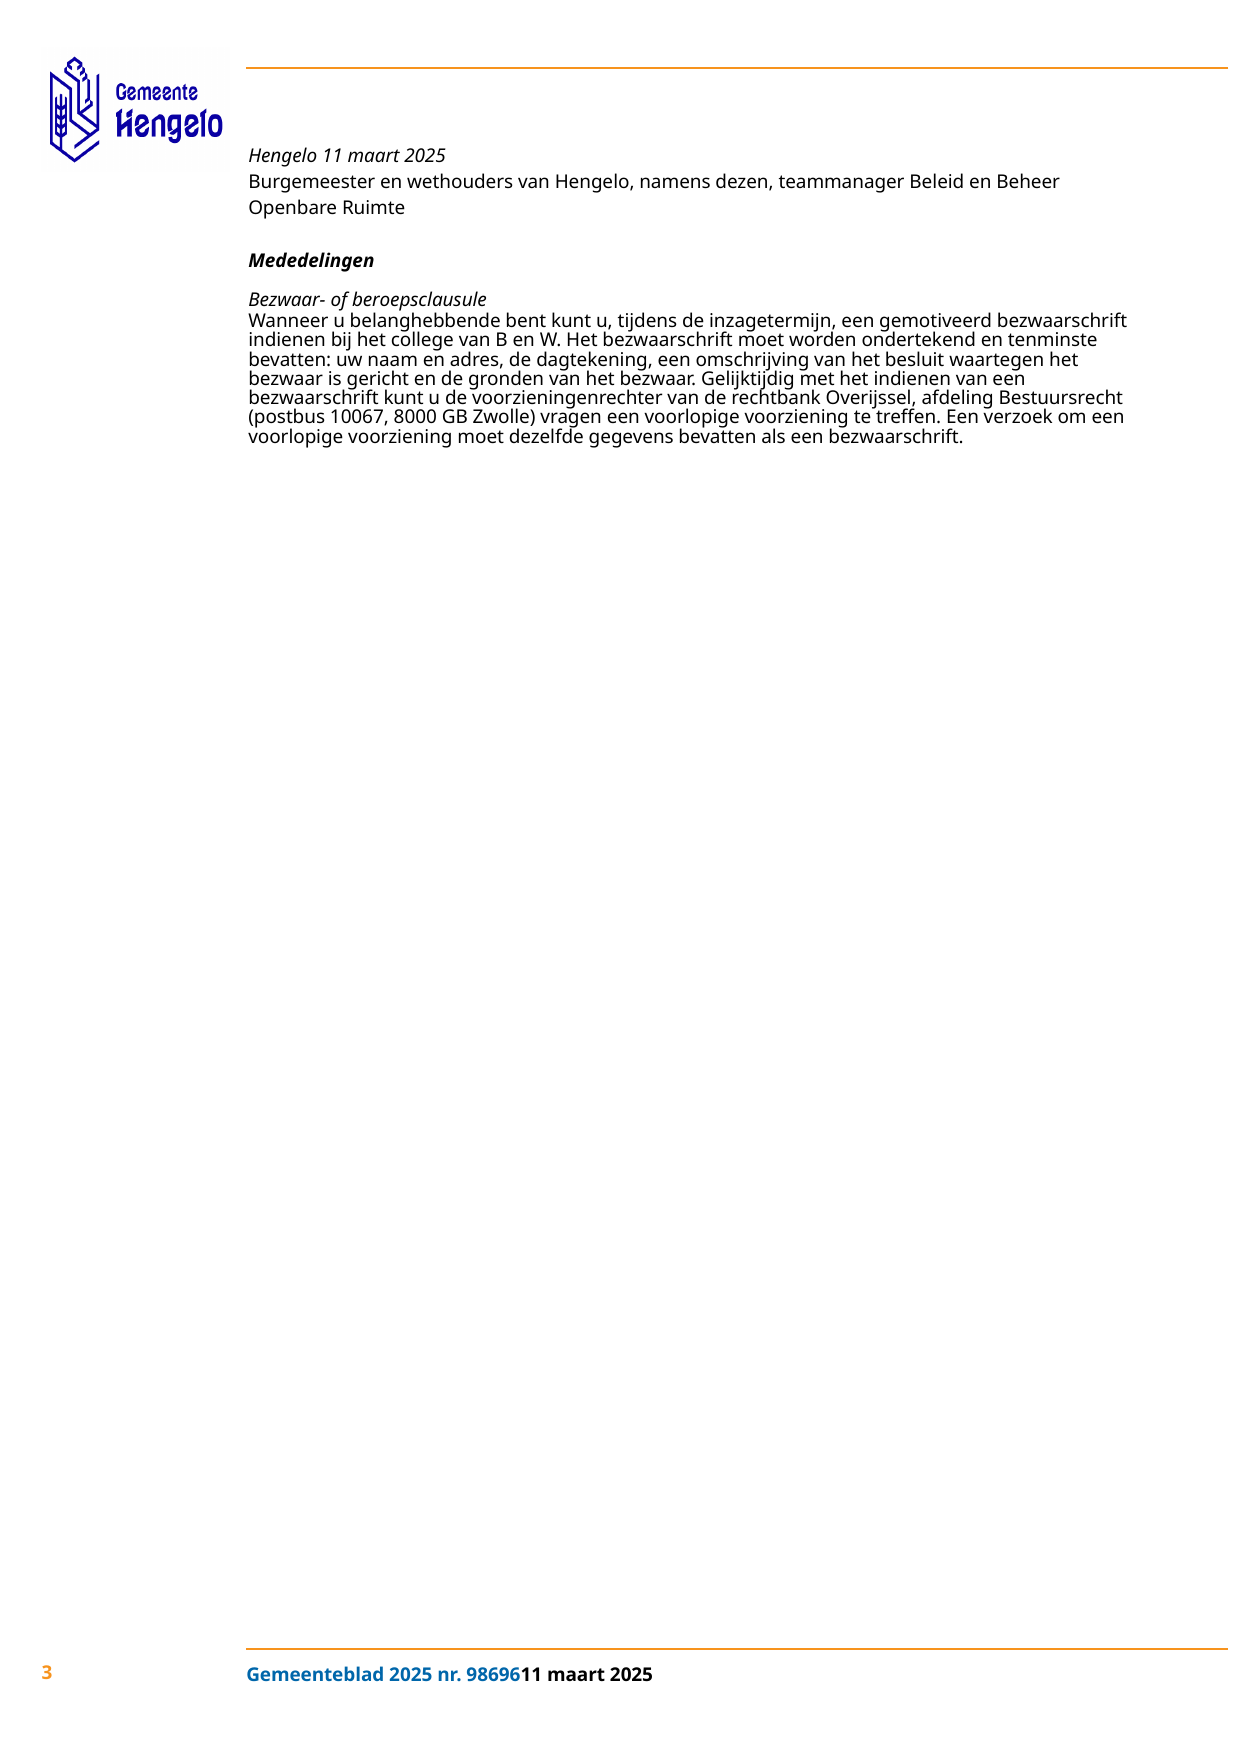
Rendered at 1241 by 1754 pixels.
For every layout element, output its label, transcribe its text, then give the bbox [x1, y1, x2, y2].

picture [41, 47, 231, 172]
text Hengelo 11 maart 2025 [248, 143, 1152, 168]
text Mededelingen [248, 247, 1152, 273]
text Bezwaar- of beroepsclausule [248, 286, 1152, 312]
text Burgemeester en wethouders van Hengelo, namens dezen, teammanager Beleid en Beheer Openbare Ruimte [248, 168, 1152, 220]
text Wanneer u belanghebbende bent kunt u, tijdens de inzagetermijn, een gemotiveerd bezwaarschrift indienen bij het college van B en W. Het bezwaarschrift moet worden ondertekend en tenminste bevatten: uw naam en adres, de dagtekening, een omschrijving van het besluit waartegen het bezwaar is gericht en de gronden van het bezwaar. Gelijktijdig met het indienen van een bezwaarschrift kunt u de voorzieningenrechter van de rechtbank Overijssel, afdeling Bestuursrecht (postbus 10067, 8000 GB Zwolle) vragen een voorlopige voorziening te treffen. Een verzoek om een voorlopige voorziening moet dezelfde gegevens bevatten als een bezwaarschrift. [248, 312, 1152, 447]
